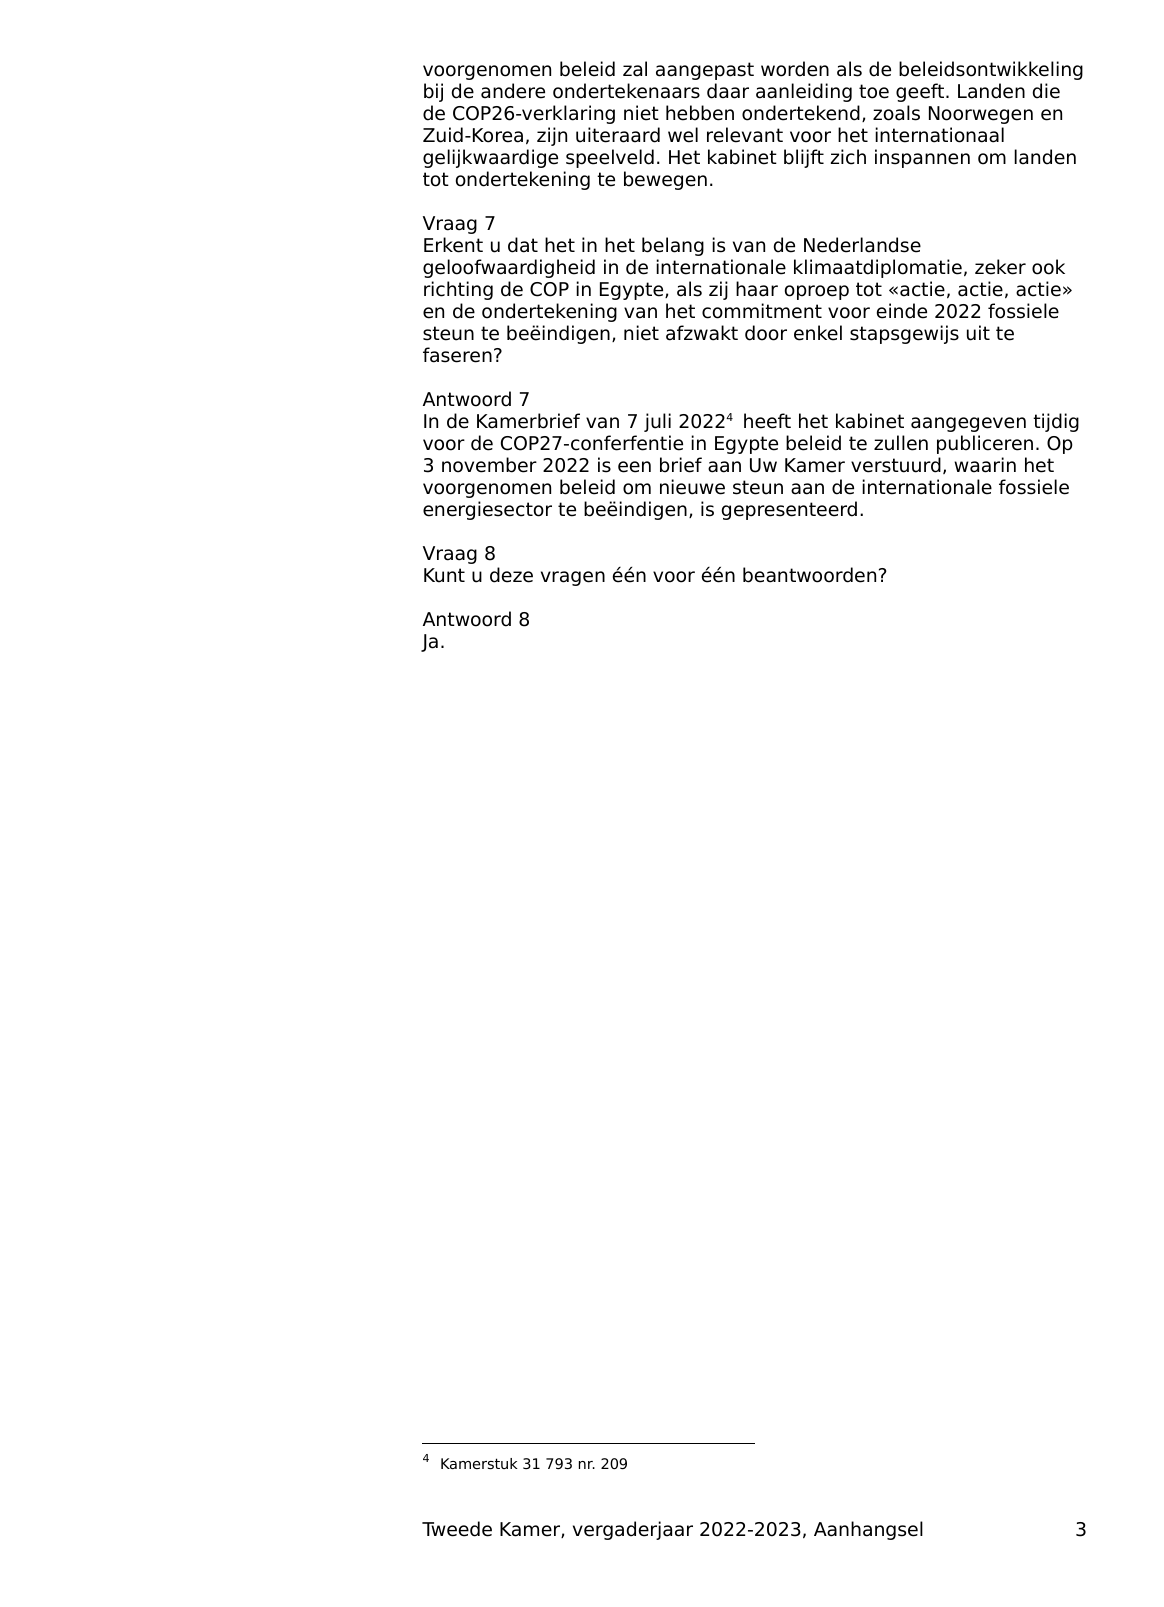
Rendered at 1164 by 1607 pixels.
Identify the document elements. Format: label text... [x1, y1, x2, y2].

text In de Kamerbrief van 7 juli 2022 heeft het kabinet aangegeven tijdig voor de COP27-conferfentie in Egypte beleid te zullen publiceren. Op 3 november 2022 is een brief aan Uw Kamer verstuurd, waarin het voorgenomen beleid om nieuwe steun aan de internationale fossiele energiesector te beëindigen, is gepresenteerd. [422, 411, 1087, 521]
text Vraag 8 [422, 543, 1087, 565]
text Ja. [422, 631, 1087, 653]
text voorgenomen beleid zal aangepast worden als de beleidsontwikkeling bij de andere ondertekenaars daar aanleiding toe geeft. Landen die de COP26-verklaring niet hebben ondertekend, zoals Noorwegen en Zuid-Korea, zijn uiteraard wel relevant voor het internationaal gelijkwaardige speelveld. Het kabinet blijft zich inspannen om landen tot ondertekening te bewegen. [422, 59, 1087, 191]
text Vraag 7 [422, 213, 1087, 235]
text Antwoord 8 [422, 609, 1087, 631]
text Kunt u deze vragen één voor één beantwoorden? [422, 565, 1087, 587]
text Erkent u dat het in het belang is van de Nederlandse geloofwaardigheid in de internationale klimaatdiplomatie, zeker ook richting de COP in Egypte, als zij haar oproep tot «actie, actie, actie» en de ondertekening van het commitment voor einde 2022 fossiele steun te beëindigen, niet afzwakt door enkel stapsgewijs uit te faseren? [422, 235, 1087, 367]
text Antwoord 7 [422, 389, 1087, 411]
text Kamerstuk 31 793 nr. 209 [422, 1452, 1087, 1474]
